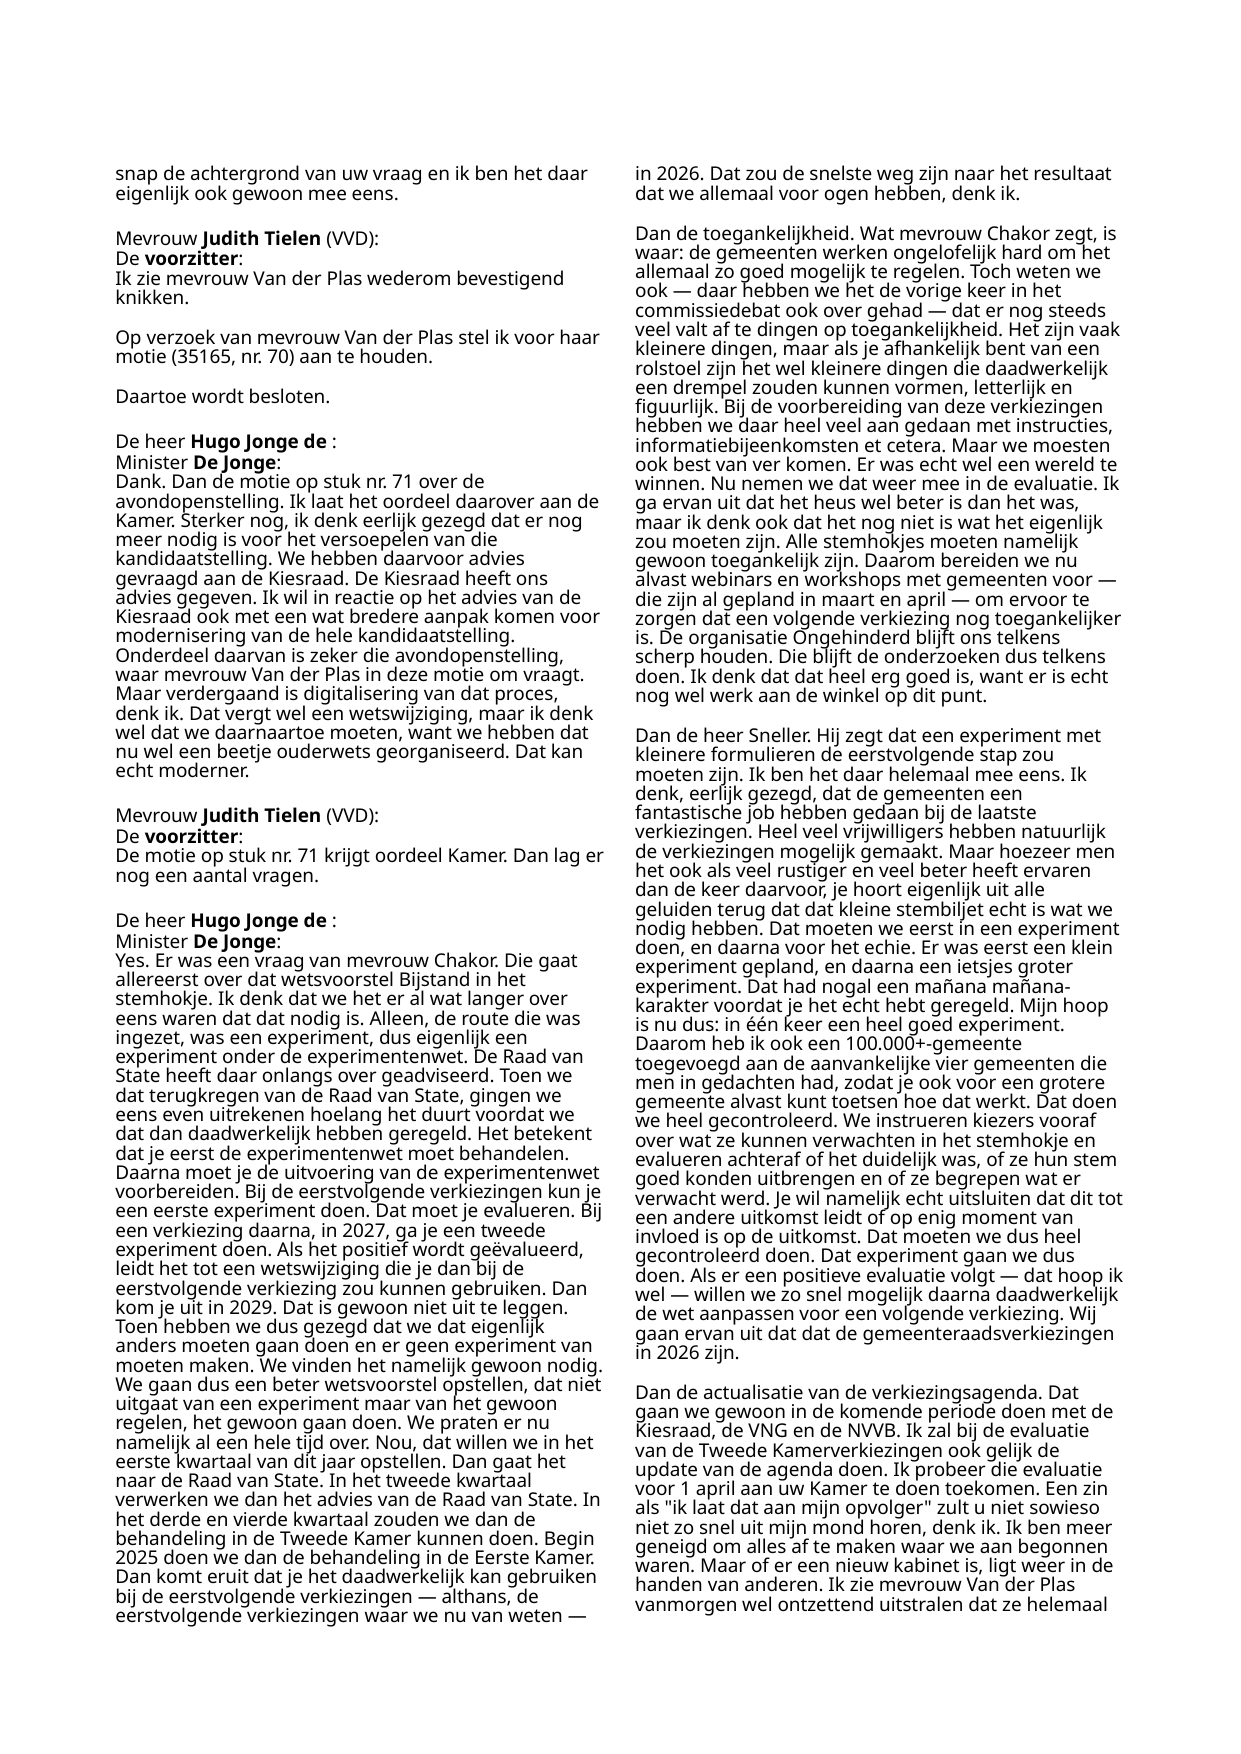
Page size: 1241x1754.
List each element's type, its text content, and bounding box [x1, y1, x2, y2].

text Daartoe wordt besloten. [115, 388, 605, 407]
text Mevrouw Judith Tielen (VVD): [115, 225, 605, 250]
text Dank. Dan de motie op stuk nr. 71 over de avondopenstelling. Ik laat het oordeel daarover aan de Kamer. Sterker nog, ik denk eerlijk gezegd dat er nog meer nodig is voor het versoepelen van die kandidaatstelling. We hebben daarvoor advies gevraagd aan de Kiesraad. De Kiesraad heeft ons advies gegeven. Ik wil in reactie op het advies van de Kiesraad ook met een wat bredere aanpak komen voor modernisering van de hele kandidaatstelling. Onderdeel daarvan is zeker die avondopenstelling, waar mevrouw Van der Plas in deze motie om vraagt. Maar verdergaand is digitalisering van dat proces, denk ik. Dat vergt wel een wetswijziging, maar ik denk wel dat we daarnaartoe moeten, want we hebben dat nu wel een beetje ouderwets georganiseerd. Dat kan echt moderner. [115, 473, 605, 782]
text snap de achtergrond van uw vraag en ik ben het daar eigenlijk ook gewoon mee eens. [115, 165, 605, 204]
text Ik zie mevrouw Van der Plas wederom bevestigend knikken. [115, 270, 605, 308]
text Mevrouw Judith Tielen (VVD): [115, 802, 605, 828]
text Dan de heer Sneller. Hij zegt dat een experiment met kleinere formulieren de eerstvolgende stap zou moeten zijn. Ik ben het daar helemaal mee eens. Ik denk, eerlijk gezegd, dat de gemeenten een fantastische job hebben gedaan bij de laatste verkiezingen. Heel veel vrijwilligers hebben natuurlijk de verkiezingen mogelijk gemaakt. Maar hoezeer men het ook als veel rustiger en veel beter heeft ervaren dan de keer daarvoor, je hoort eigenlijk uit alle geluiden terug dat dat kleine stembiljet echt is wat we nodig hebben. Dat moeten we eerst in een experiment doen, en daarna voor het echie. Er was eerst een klein experiment gepland, en daarna een ietsjes groter experiment. Dat had nogal een mañana mañana-karakter voordat je het echt hebt geregeld. Mijn hoop is nu dus: in één keer een heel goed experiment. Daarom heb ik ook een 100.000+-gemeente toegevoegd aan de aanvankelijke vier gemeenten die men in gedachten had, zodat je ook voor een grotere gemeente alvast kunt toetsen hoe dat werkt. Dat doen we heel gecontroleerd. We instrueren kiezers vooraf over wat ze kunnen verwachten in het stemhokje en evalueren achteraf of het duidelijk was, of ze hun stem goed konden uitbrengen en of ze begrepen wat er verwacht werd. Je wil namelijk echt uitsluiten dat dit tot een andere uitkomst leidt of op enig moment van invloed is op de uitkomst. Dat moeten we dus heel gecontroleerd doen. Dat experiment gaan we dus doen. Als er een positieve evaluatie volgt — dat hoop ik wel — willen we zo snel mogelijk daarna daadwerkelijk de wet aanpassen voor een volgende verkiezing. Wij gaan ervan uit dat dat de gemeenteraadsverkiezingen in 2026 zijn. [635, 727, 1125, 1363]
text Yes. Er was een vraag van mevrouw Chakor. Die gaat allereerst over dat wetsvoorstel Bijstand in het stemhokje. Ik denk dat we het er al wat langer over eens waren dat dat nodig is. Alleen, de route die was ingezet, was een experiment, dus eigenlijk een experiment onder de experimentenwet. De Raad van State heeft daar onlangs over geadviseerd. Toen we dat terugkregen van de Raad van State, gingen we eens even uitrekenen hoelang het duurt voordat we dat dan daadwerkelijk hebben geregeld. Het betekent dat je eerst de experimentenwet moet behandelen. Daarna moet je de uitvoering van de experimentenwet voorbereiden. Bij de eerstvolgende verkiezingen kun je een eerste experiment doen. Dat moet je evalueren. Bij een verkiezing daarna, in 2027, ga je een tweede experiment doen. Als het positief wordt geëvalueerd, leidt het tot een wetswijziging die je dan bij de eerstvolgende verkiezing zou kunnen gebruiken. Dan kom je uit in 2029. Dat is gewoon niet uit te leggen. Toen hebben we dus gezegd dat we dat eigenlijk anders moeten gaan doen en er geen experiment van moeten maken. We vinden het namelijk gewoon nodig. We gaan dus een beter wetsvoorstel opstellen, dat niet uitgaat van een experiment maar van het gewoon regelen, het gewoon gaan doen. We praten er nu namelijk al een hele tijd over. Nou, dat willen we in het eerste kwartaal van dit jaar opstellen. Dan gaat het naar de Raad van State. In het tweede kwartaal verwerken we dan het advies van de Raad van State. In het derde en vierde kwartaal zouden we dan de behandeling in de Tweede Kamer kunnen doen. Begin 2025 doen we dan de behandeling in de Eerste Kamer. Dan komt eruit dat je het daadwerkelijk kan gebruiken bij de eerstvolgende verkiezingen — althans, de eerstvolgende verkiezingen waar we nu van weten — [115, 952, 605, 1626]
text Dan de toegankelijkheid. Wat mevrouw Chakor zegt, is waar: de gemeenten werken ongelofelijk hard om het allemaal zo goed mogelijk te regelen. Toch weten we ook — daar hebben we het de vorige keer in het commissiedebat ook over gehad — dat er nog steeds veel valt af te dingen op toegankelijkheid. Het zijn vaak kleinere dingen, maar als je afhankelijk bent van een rolstoel zijn het wel kleinere dingen die daadwerkelijk een drempel zouden kunnen vormen, letterlijk en figuurlijk. Bij de voorbereiding van deze verkiezingen hebben we daar heel veel aan gedaan met instructies, informatiebijeenkomsten et cetera. Maar we moesten ook best van ver komen. Er was echt wel een wereld te winnen. Nu nemen we dat weer mee in de evaluatie. Ik ga ervan uit dat het heus wel beter is dan het was, maar ik denk ook dat het nog niet is wat het eigenlijk zou moeten zijn. Alle stemhokjes moeten namelijk gewoon toegankelijk zijn. Daarom bereiden we nu alvast webinars en workshops met gemeenten voor — die zijn al gepland in maart en april — om ervoor te zorgen dat een volgende verkiezing nog toegankelijker is. De organisatie Ongehinderd blijft ons telkens scherp houden. Die blijft de onderzoeken dus telkens doen. Ik denk dat dat heel erg goed is, want er is echt nog wel werk aan de winkel op dit punt. [635, 224, 1125, 706]
text De heer Hugo Jonge de : [115, 907, 605, 933]
text in 2026. Dat zou de snelste weg zijn naar het resultaat dat we allemaal voor ogen hebben, denk ik. [635, 165, 1125, 204]
text Op verzoek van mevrouw Van der Plas stel ik voor haar motie (35165, nr. 70) aan te houden. [115, 329, 605, 367]
text De heer Hugo Jonge de : [115, 428, 605, 454]
text Dan de actualisatie van de verkiezingsagenda. Dat gaan we gewoon in de komende periode doen met de Kiesraad, de VNG en de NVVB. Ik zal bij de evaluatie van de Tweede Kamerverkiezingen ook gelijk de update van de agenda doen. Ik probeer die evaluatie voor 1 april aan uw Kamer te doen toekomen. Een zin als "ik laat dat aan mijn opvolger" zult u niet sowieso niet zo snel uit mijn mond horen, denk ik. Ik ben meer geneigd om alles af te maken waar we aan begonnen waren. Maar of er een nieuw kabinet is, ligt weer in de handen van anderen. Ik zie mevrouw Van der Plas vanmorgen wel ontzettend uitstralen dat ze helemaal [635, 1384, 1125, 1615]
text De voorzitter: [115, 250, 605, 270]
text Minister De Jonge: [115, 454, 605, 473]
text De voorzitter: [115, 828, 605, 847]
text Minister De Jonge: [115, 933, 605, 952]
text De motie op stuk nr. 71 krijgt oordeel Kamer. Dan lag er nog een aantal vragen. [115, 847, 605, 886]
